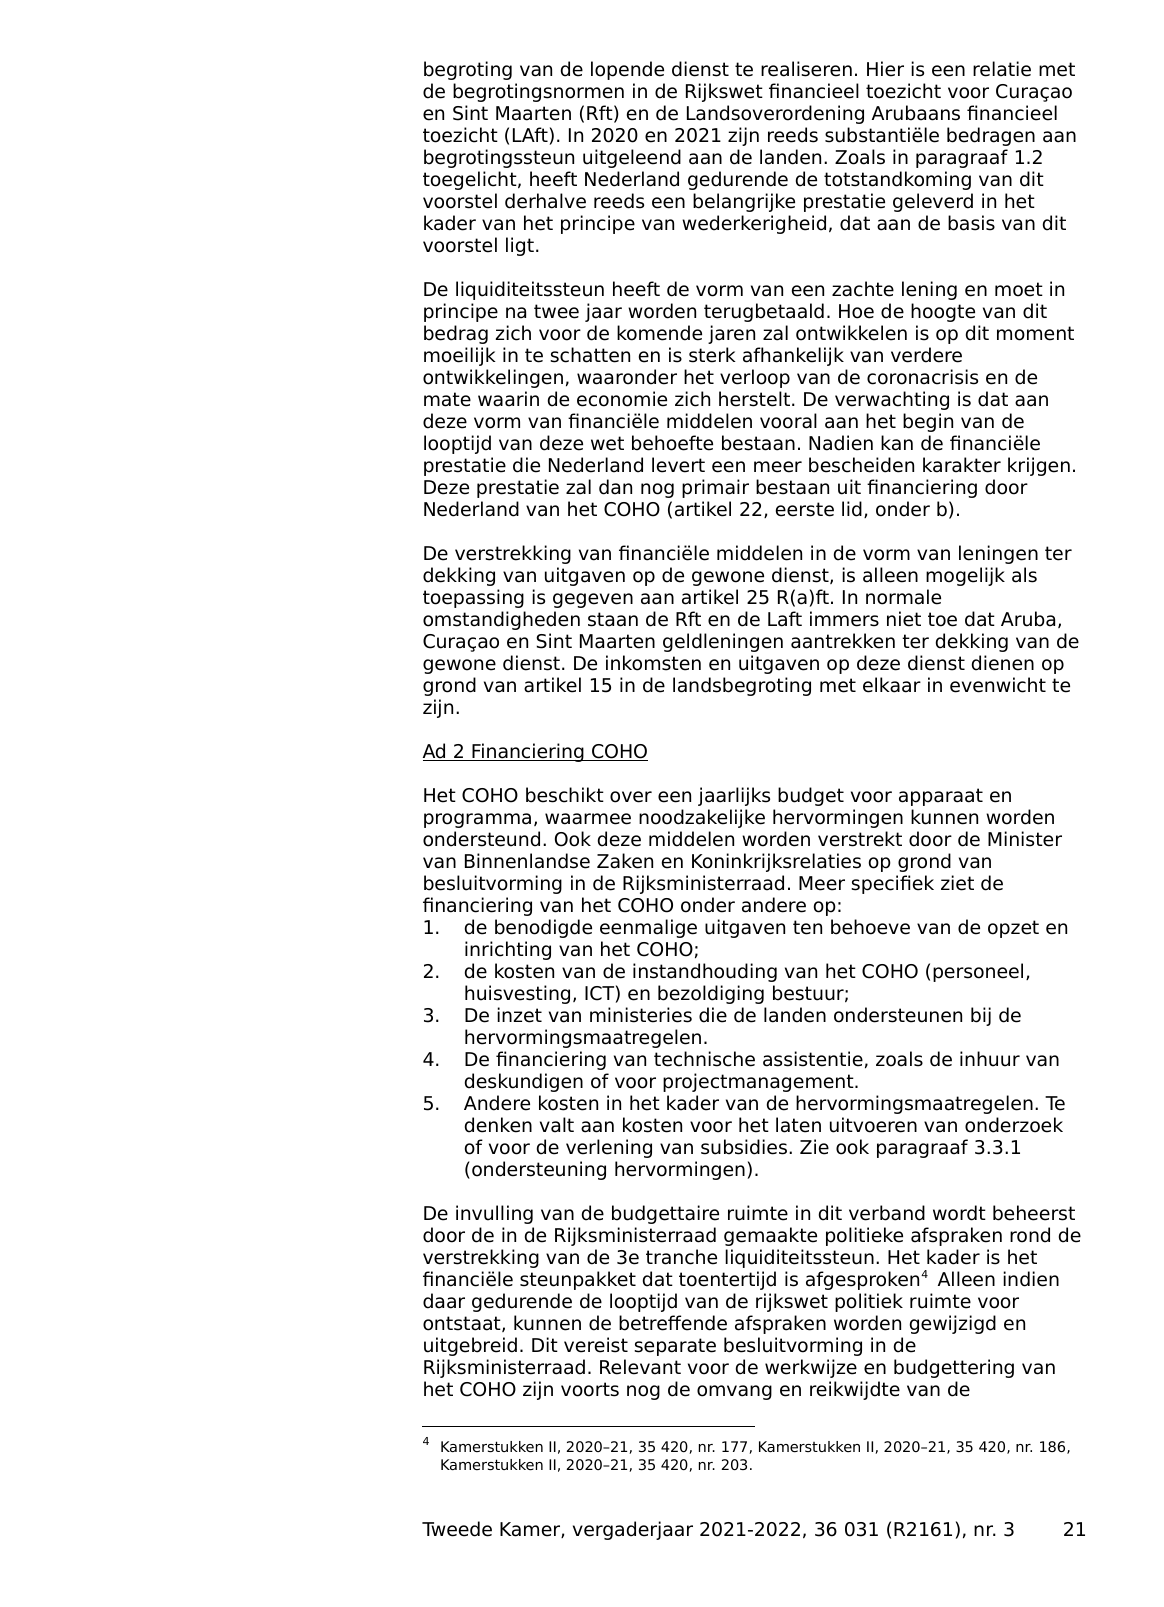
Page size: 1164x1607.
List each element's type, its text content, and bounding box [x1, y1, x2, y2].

text 2. de kosten van de instandhouding van het COHO (personeel, huisvesting, ICT) en bezoldiging bestuur; [422, 961, 1087, 1005]
text De invulling van de budgettaire ruimte in dit verband wordt beheerst door de in de Rijksministerraad gemaakte politieke afspraken rond de verstrekking van de 3e tranche liquiditeitssteun. Het kader is het financiële steunpakket dat toentertijd is afgesproken Alleen indien daar gedurende de looptijd van de rijkswet politiek ruimte voor ontstaat, kunnen de betreffende afspraken worden gewijzigd en uitgebreid. Dit vereist separate besluitvorming in de Rijksministerraad. Relevant voor de werkwijze en budgettering van het COHO zijn voorts nog de omvang en reikwijdte van de [422, 1203, 1087, 1401]
text Het COHO beschikt over een jaarlijks budget voor apparaat en programma, waarmee noodzakelijke hervormingen kunnen worden ondersteund. Ook deze middelen worden verstrekt door de Minister van Binnenlandse Zaken en Koninkrijksrelaties op grond van besluitvorming in de Rijksministerraad. Meer specifiek ziet de financiering van het COHO onder andere op: [422, 785, 1087, 917]
text Kamerstukken II, 2020–21, 35 420, nr. 177, Kamerstukken II, 2020–21, 35 420, nr. 186, Kamerstukken II, 2020–21, 35 420, nr. 203. [422, 1435, 1087, 1474]
text 5. Andere kosten in het kader van de hervormingsmaatregelen. Te denken valt aan kosten voor het laten uitvoeren van onderzoek of voor de verlening van subsidies. Zie ook paragraaf 3.3.1 (ondersteuning hervormingen). [422, 1093, 1087, 1181]
text 1. de benodigde eenmalige uitgaven ten behoeve van de opzet en inrichting van het COHO; [422, 917, 1087, 961]
text De verstrekking van financiële middelen in de vorm van leningen ter dekking van uitgaven op de gewone dienst, is alleen mogelijk als toepassing is gegeven aan artikel 25 R(a)ft. In normale omstandigheden staan de Rft en de Laft immers niet toe dat Aruba, Curaçao en Sint Maarten geldleningen aantrekken ter dekking van de gewone dienst. De inkomsten en uitgaven op deze dienst dienen op grond van artikel 15 in de landsbegroting met elkaar in evenwicht te zijn. [422, 543, 1087, 719]
text De liquiditeitssteun heeft de vorm van een zachte lening en moet in principe na twee jaar worden terugbetaald. Hoe de hoogte van dit bedrag zich voor de komende jaren zal ontwikkelen is op dit moment moeilijk in te schatten en is sterk afhankelijk van verdere ontwikkelingen, waaronder het verloop van de coronacrisis en de mate waarin de economie zich herstelt. De verwachting is dat aan deze vorm van financiële middelen vooral aan het begin van de looptijd van deze wet behoefte bestaan. Nadien kan de financiële prestatie die Nederland levert een meer bescheiden karakter krijgen. Deze prestatie zal dan nog primair bestaan uit financiering door Nederland van het COHO (artikel 22, eerste lid, onder b). [422, 279, 1087, 521]
text begroting van de lopende dienst te realiseren. Hier is een relatie met de begrotingsnormen in de Rijkswet financieel toezicht voor Curaçao en Sint Maarten (Rft) en de Landsoverordening Arubaans financieel toezicht (LAft). In 2020 en 2021 zijn reeds substantiële bedragen aan begrotingssteun uitgeleend aan de landen. Zoals in paragraaf 1.2 toegelicht, heeft Nederland gedurende de totstandkoming van dit voorstel derhalve reeds een belangrijke prestatie geleverd in het kader van het principe van wederkerigheid, dat aan de basis van dit voorstel ligt. [422, 59, 1087, 257]
subtitle Ad 2 Financiering COHO [422, 741, 1087, 763]
text 3. De inzet van ministeries die de landen ondersteunen bij de hervormingsmaatregelen. [422, 1005, 1087, 1049]
text 4. De financiering van technische assistentie, zoals de inhuur van deskundigen of voor projectmanagement. [422, 1049, 1087, 1093]
